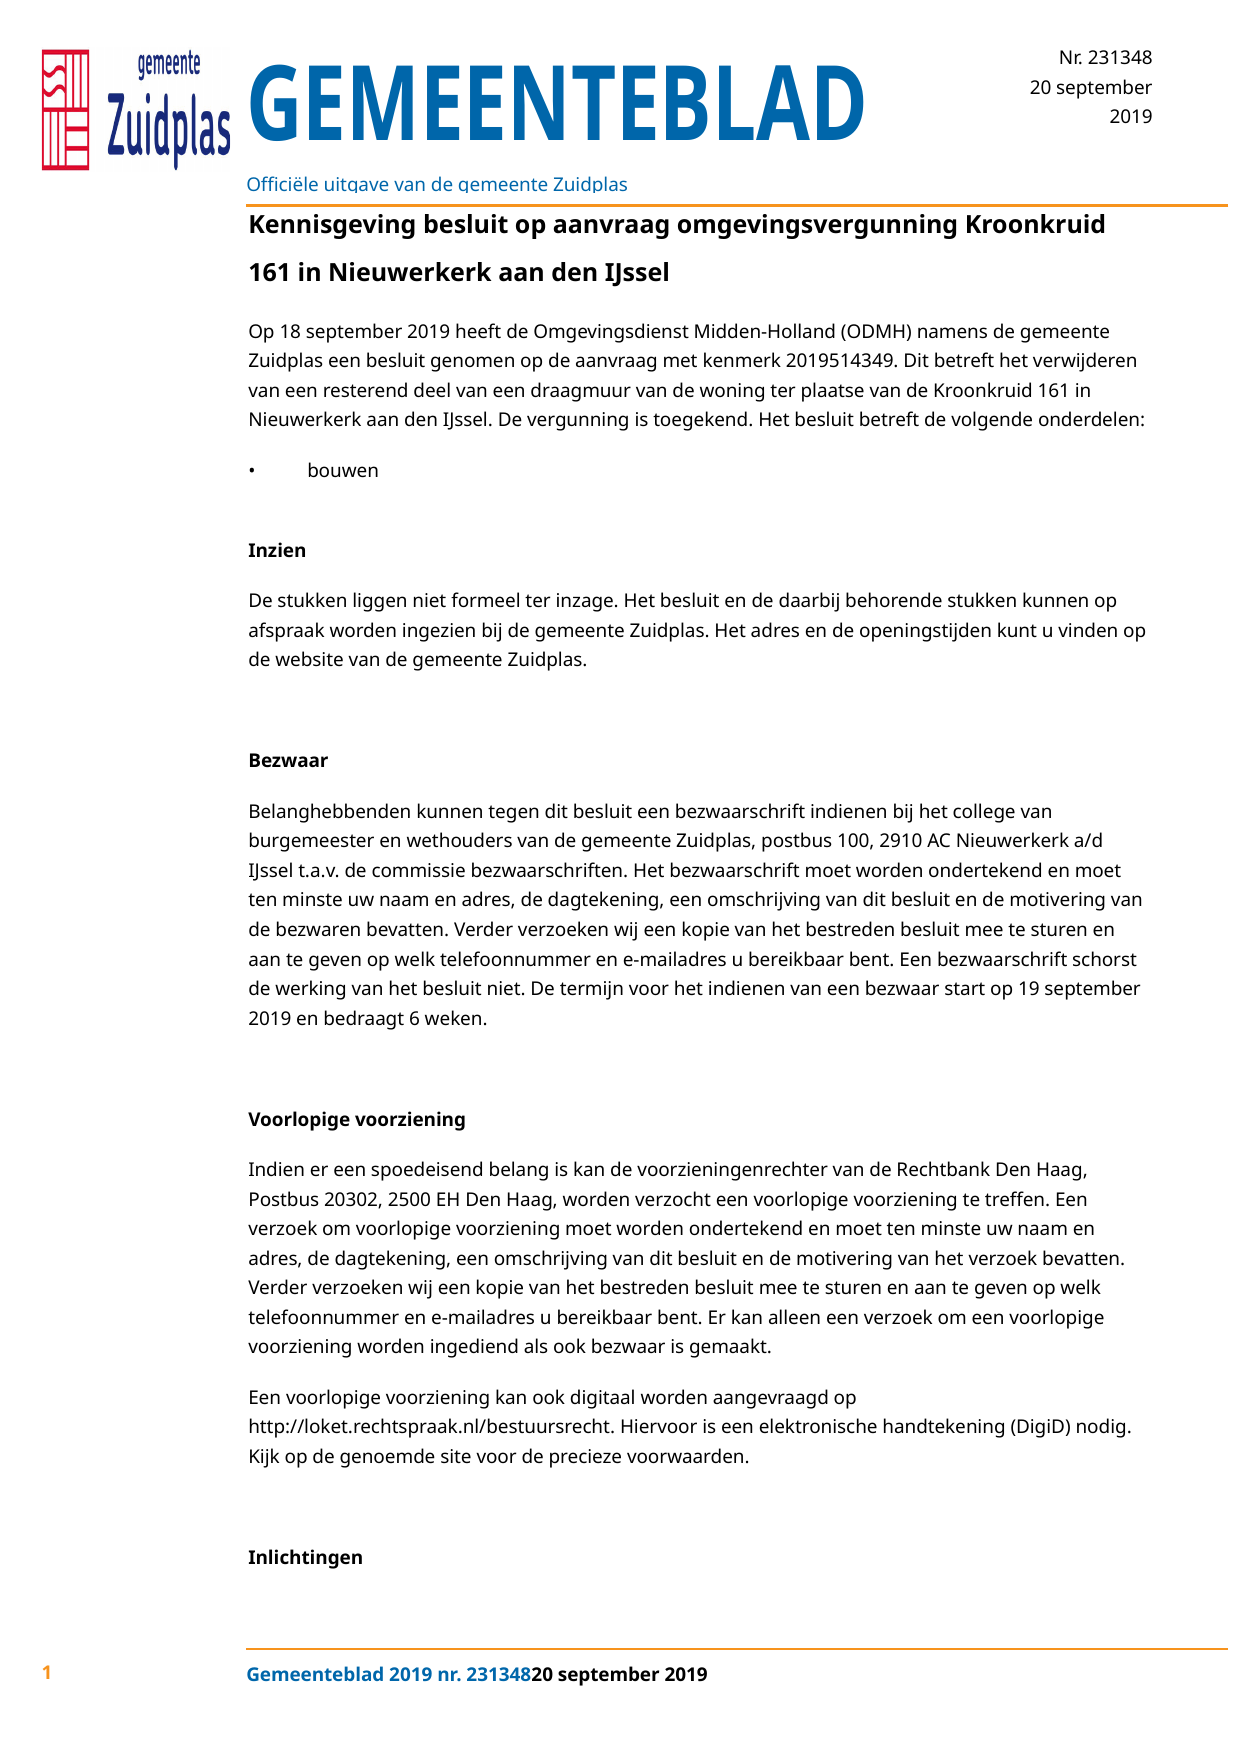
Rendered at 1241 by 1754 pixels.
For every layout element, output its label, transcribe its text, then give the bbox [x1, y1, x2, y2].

text Op 18 september 2019 heeft de Omgevingsdienst Midden-Holland (ODMH) namens de gemeente Zuidplas een besluit genomen op de aanvraag met kenmerk 2019514349. Dit betreft het verwijderen van een resterend deel van een draagmuur van de woning ter plaatse van de Kroonkruid 161 in Nieuwerkerk aan den IJssel. De vergunning is toegekend. Het besluit betreft de volgende onderdelen: [248, 318, 1152, 432]
text Kennisgeving besluit op aanvraag omgevingsvergunning Kroonkruid 161 in Nieuwerkerk aan den IJssel [248, 207, 1152, 288]
text Belanghebbenden kunnen tegen dit besluit een bezwaarschrift indienen bij het college van burgemeester en wethouders van de gemeente Zuidplas, postbus 100, 2910 AC Nieuwerkerk a/d IJssel t.a.v. de commissie bezwaarschriften. Het bezwaarschrift moet worden ondertekend en moet ten minste uw naam en adres, de dagtekening, een omschrijving van dit besluit en de motivering van de bezwaren bevatten. Verder verzoeken wij een kopie van het bestreden besluit mee te sturen en aan te geven op welk telefoonnummer en e-mailadres u bereikbaar bent. Een bezwaarschrift schorst de werking van het besluit niet. De termijn voor het indienen van een bezwaar start op 19 september 2019 en bedraagt 6 weken. [248, 798, 1152, 1031]
text De stukken liggen niet formeel ter inzage. Het besluit en de daarbij behorende stukken kunnen op afspraak worden ingezien bij de gemeente Zuidplas. Het adres en de openingstijden kunt u vinden op de website van de gemeente Zuidplas. [248, 587, 1152, 672]
text Inlichtingen [248, 1544, 1152, 1570]
picture [41, 47, 231, 172]
text Indien er een spoedeisend belang is kan de voorzieningenrechter van de Rechtbank Den Haag, Postbus 20302, 2500 EH Den Haag, worden verzocht een voorlopige voorziening te treffen. Een verzoek om voorlopige voorziening moet worden ondertekend en moet ten minste uw naam en adres, de dagtekening, een omschrijving van dit besluit en de motivering van het verzoek bevatten. Verder verzoeken wij een kopie van het bestreden besluit mee te sturen en aan te geven op welk telefoonnummer en e-mailadres u bereikbaar bent. Er kan alleen een verzoek om een voorlopige voorziening worden ingediend als ook bezwaar is gemaakt. [248, 1156, 1152, 1359]
text Bezwaar [248, 747, 1152, 773]
text Inzien [248, 537, 1152, 563]
text Een voorlopige voorziening kan ook digitaal worden aangevraagd op http://loket.rechtspraak.nl/bestuursrecht. Hiervoor is een elektronische handtekening (DigiD) nodig. Kijk op de genoemde site voor de precieze voorwaarden. [248, 1384, 1152, 1469]
text Voorlopige voorziening [248, 1106, 1152, 1132]
list bouwen [248, 457, 1152, 483]
